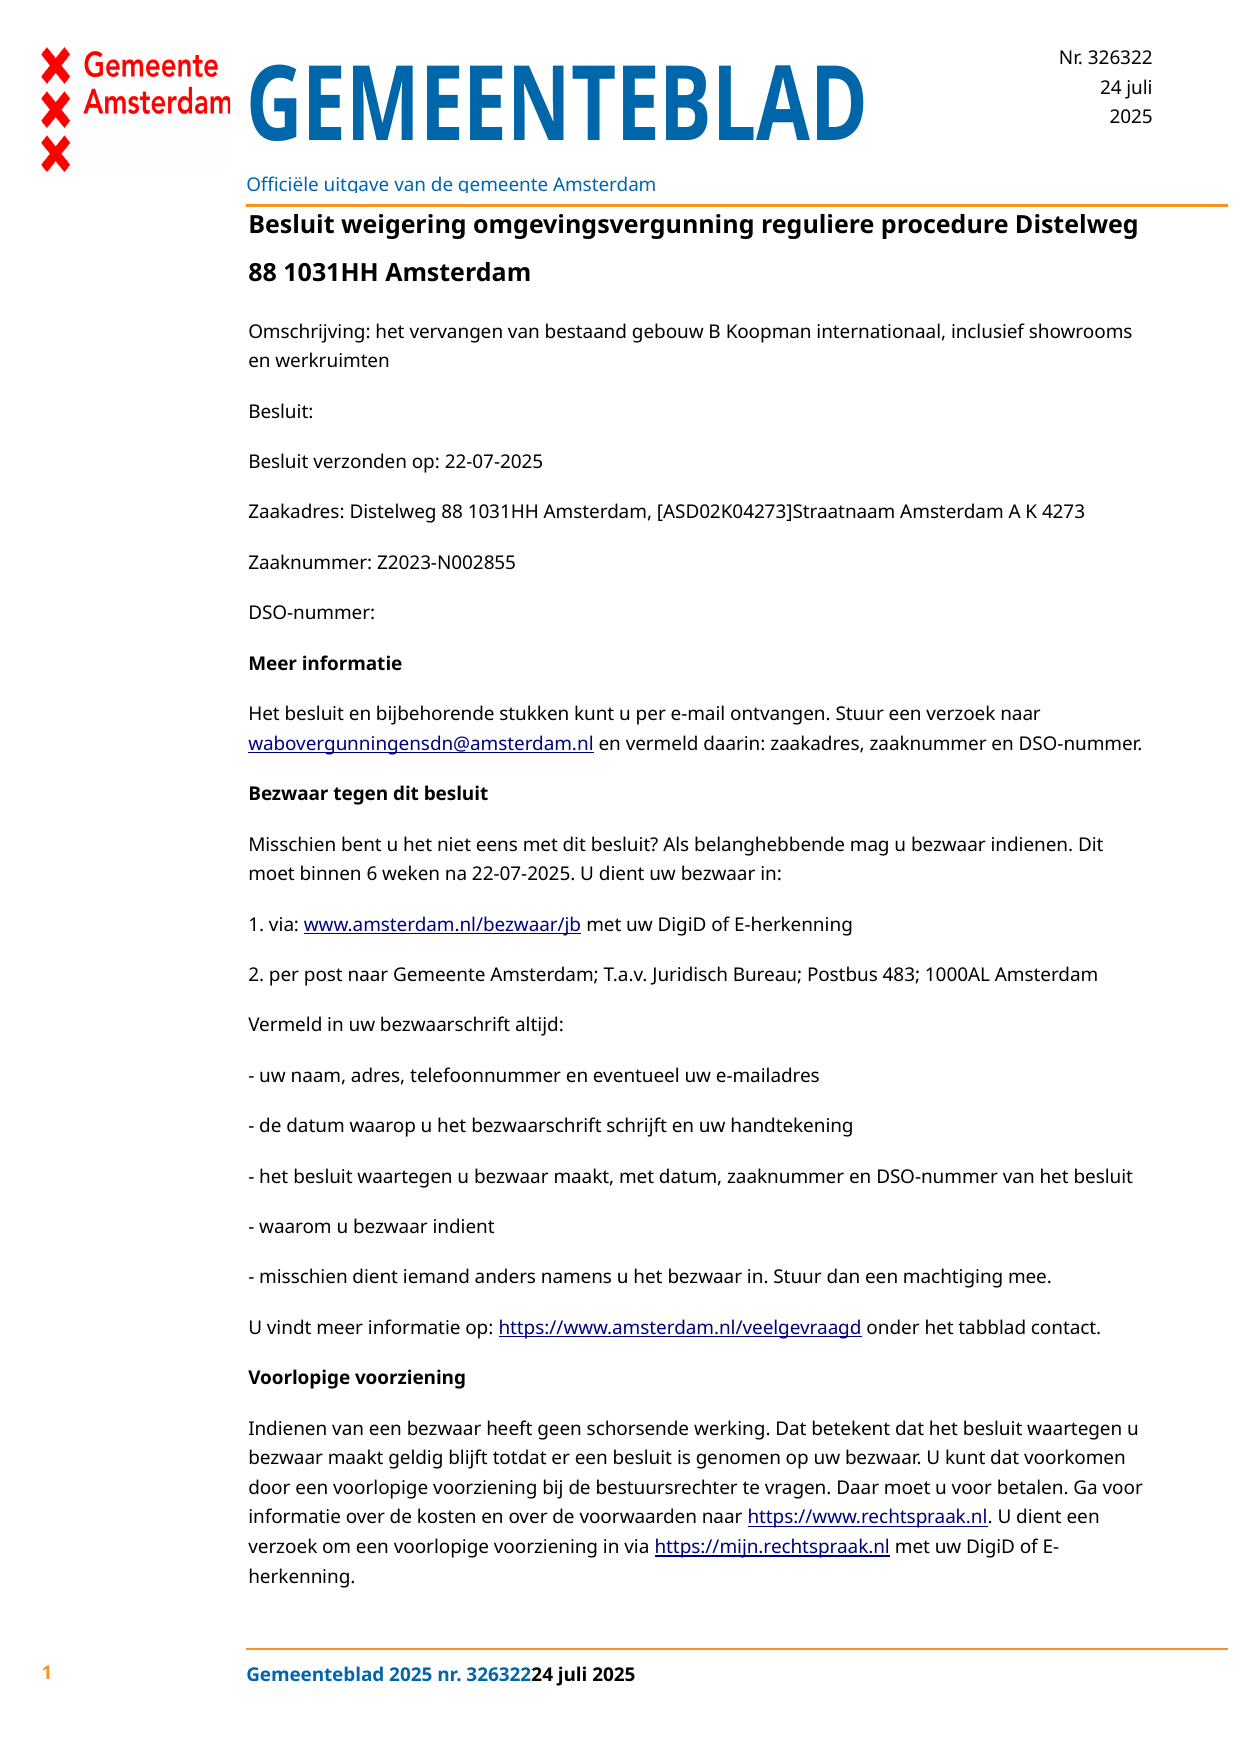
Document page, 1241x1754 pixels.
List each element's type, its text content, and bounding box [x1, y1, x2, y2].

text Zaaknummer: Z2023-N002855 [248, 549, 1152, 575]
text - het besluit waartegen u bezwaar maakt, met datum, zaaknummer en DSO-nummer van het besluit [248, 1163, 1152, 1189]
text Besluit weigering omgevingsvergunning reguliere procedure Distelweg 88 1031HH Amsterdam [248, 207, 1152, 288]
text Misschien bent u het niet eens met dit besluit? Als belanghebbende mag u bezwaar indienen. Dit moet binnen 6 weken na 22-07-2025. U dient uw bezwaar in: [248, 831, 1152, 886]
text Meer informatie [248, 650, 1152, 676]
text - waarom u bezwaar indient [248, 1213, 1152, 1239]
text Voorlopige voorziening [248, 1364, 1152, 1390]
text Bezwaar tegen dit besluit [248, 780, 1152, 806]
text Omschrijving: het vervangen van bestaand gebouw B Koopman internationaal, inclusief showrooms en werkruimten [248, 318, 1152, 373]
text - uw naam, adres, telefoonnummer en eventueel uw e-mailadres [248, 1062, 1152, 1088]
text DSO-nummer: [248, 599, 1152, 625]
text - de datum waarop u het bezwaarschrift schrijft en uw handtekening [248, 1112, 1152, 1138]
text U vindt meer informatie op: https://www.amsterdam.nl/veelgevraagd onder het tabblad contact. [248, 1314, 1152, 1340]
picture [41, 47, 231, 172]
text Indienen van een bezwaar heeft geen schorsende werking. Dat betekent dat het besluit waartegen u bezwaar maakt geldig blijft totdat er een besluit is genomen op uw bezwaar. U kunt dat voorkomen door een voorlopige voorziening bij de bestuursrechter te vragen. Daar moet u voor betalen. Ga voor informatie over de kosten en over de voorwaarden naar https://www.rechtspraak.nl. U dient een verzoek om een voorlopige voorziening in via https://mijn.rechtspraak.nl met uw DigiD of E-herkenning. [248, 1415, 1152, 1589]
text Het besluit en bijbehorende stukken kunt u per e-mail ontvangen. Stuur een verzoek naar wabovergunningensdn@amsterdam.nl en vermeld daarin: zaakadres, zaaknummer en DSO-nummer. [248, 700, 1152, 756]
text Besluit verzonden op: 22-07-2025 [248, 448, 1152, 474]
text Vermeld in uw bezwaarschrift altijd: [248, 1012, 1152, 1037]
text 1. via: www.amsterdam.nl/bezwaar/jb met uw DigiD of E-herkenning [248, 911, 1152, 937]
text Besluit: [248, 398, 1152, 424]
text 2. per post naar Gemeente Amsterdam; T.a.v. Juridisch Bureau; Postbus 483; 1000AL Amsterdam [248, 961, 1152, 987]
text Zaakadres: Distelweg 88 1031HH Amsterdam, [ASD02K04273]Straatnaam Amsterdam A K 4273 [248, 499, 1152, 524]
text - misschien dient iemand anders namens u het bezwaar in. Stuur dan een machtiging mee. [248, 1264, 1152, 1289]
